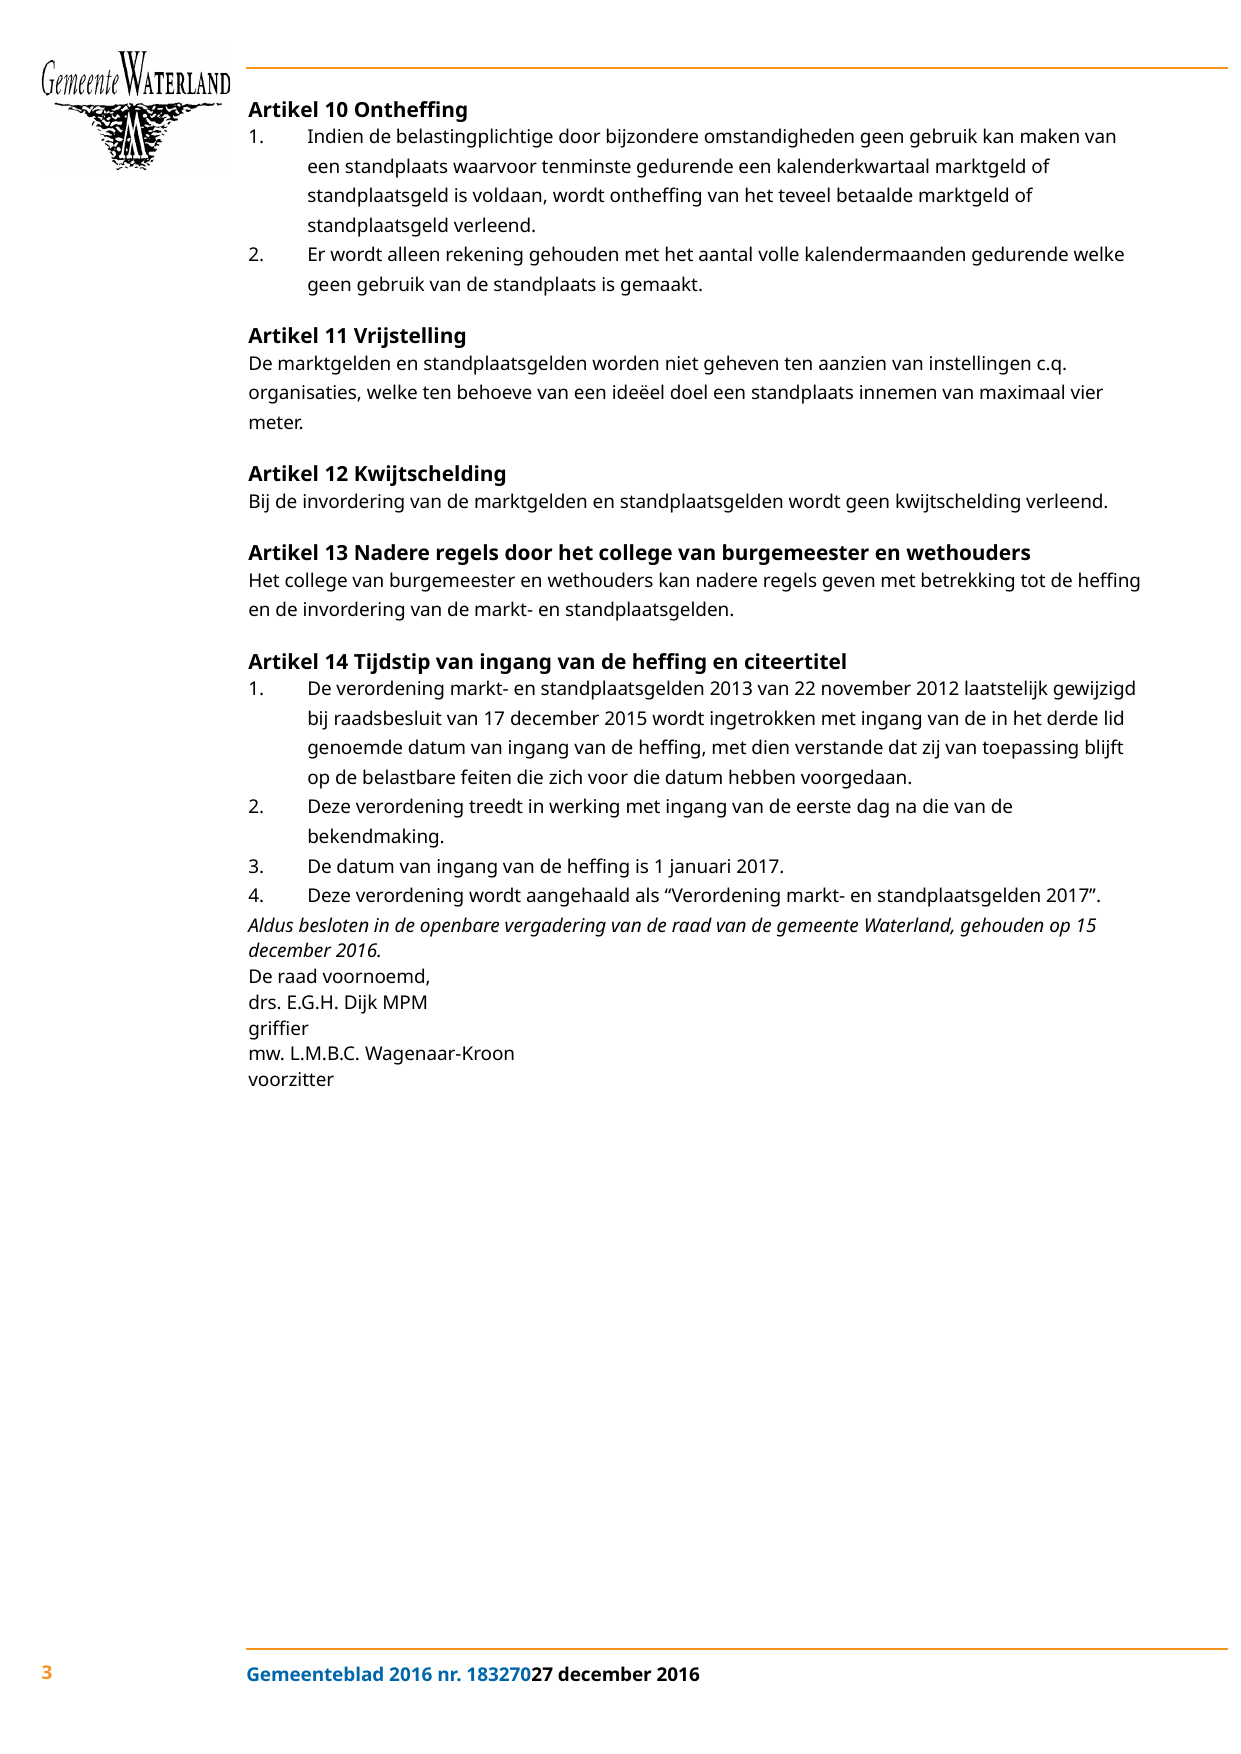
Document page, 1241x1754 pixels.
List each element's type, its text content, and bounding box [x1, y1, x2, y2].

text Het college van burgemeester en wethouders kan nadere regels geven met betrekking tot de heffing en de invordering van de markt- en standplaatsgelden. [248, 567, 1152, 622]
picture [41, 47, 231, 172]
text Bij de invordering van de marktgelden en standplaatsgelden wordt geen kwijtschelding verleend. [248, 488, 1152, 514]
text mw. L.M.B.C. Wagenaar-Kroon [248, 1041, 1152, 1066]
text Artikel 12 Kwijtschelding [248, 459, 1152, 488]
text Artikel 14 Tijdstip van ingang van de heffing en citeertitel [248, 647, 1152, 675]
list De datum van ingang van de heffing is 1 januari 2017. [248, 853, 1152, 878]
list Er wordt alleen rekening gehouden met het aantal volle kalendermaanden gedurende welke geen gebruik van de standplaats is gemaakt. [248, 242, 1152, 297]
text drs. E.G.H. Dijk MPM [248, 989, 1152, 1015]
text griffier [248, 1015, 1152, 1041]
list Deze verordening wordt aangehaald als “Verordening markt- en standplaatsgelden 2017”. [248, 882, 1152, 908]
text Artikel 11 Vrijstelling [248, 322, 1152, 350]
text voorzitter [248, 1066, 1152, 1092]
text Artikel 10 Ontheffing [248, 95, 1152, 123]
text De raad voornoemd, [248, 963, 1152, 989]
text Aldus besloten in de openbare vergadering van de raad van de gemeente Waterland, gehouden op 15 december 2016. [248, 912, 1152, 963]
list Indien de belastingplichtige door bijzondere omstandigheden geen gebruik kan maken van een standplaats waarvoor tenminste gedurende een kalenderkwartaal marktgeld of standplaatsgeld is voldaan, wordt ontheffing van het teveel betaalde marktgeld of standplaatsgeld verleend. [248, 123, 1152, 238]
list De verordening markt- en standplaatsgelden 2013 van 22 november 2012 laatstelijk gewijzigd bij raadsbesluit van 17 december 2015 wordt ingetrokken met ingang van de in het derde lid genoemde datum van ingang van de heffing, met dien verstande dat zij van toepassing blijft op de belastbare feiten die zich voor die datum hebben voorgedaan. [248, 675, 1152, 790]
text Artikel 13 Nadere regels door het college van burgemeester en wethouders [248, 538, 1152, 567]
list Deze verordening treedt in werking met ingang van de eerste dag na die van de bekendmaking. [248, 794, 1152, 849]
text De marktgelden en standplaatsgelden worden niet geheven ten aanzien van instellingen c.q. organisaties, welke ten behoeve van een ideëel doel een standplaats innemen van maximaal vier meter. [248, 350, 1152, 435]
